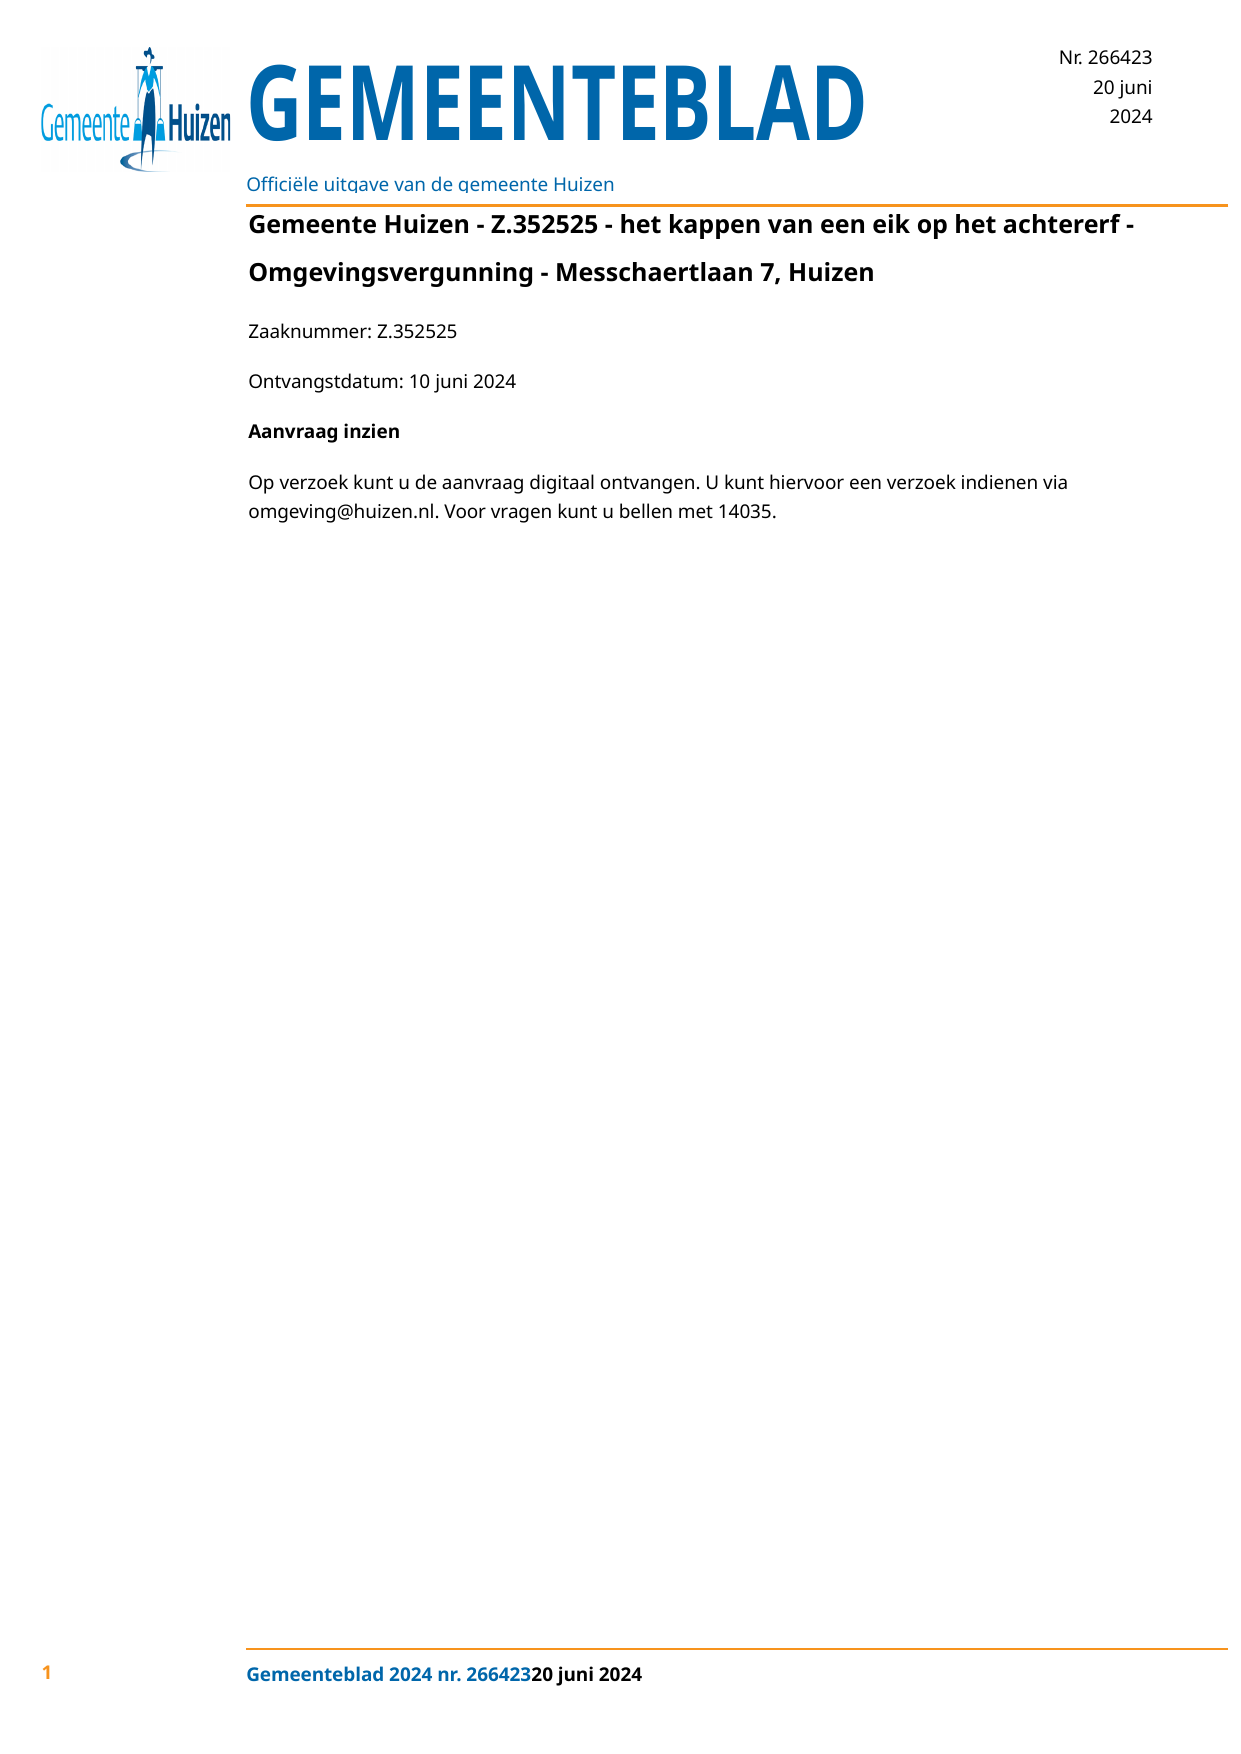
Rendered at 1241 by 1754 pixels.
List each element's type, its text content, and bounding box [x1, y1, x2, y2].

text Op verzoek kunt u de aanvraag digitaal ontvangen. U kunt hiervoor een verzoek indienen via omgeving@huizen.nl. Voor vragen kunt u bellen met 14035. [248, 469, 1152, 524]
text Ontvangstdatum: 10 juni 2024 [248, 368, 1152, 394]
text Gemeente Huizen - Z.352525 - het kappen van een eik op het achtererf - Omgevingsvergunning - Messchaertlaan 7, Huizen [248, 207, 1152, 288]
text Zaaknummer: Z.352525 [248, 318, 1152, 344]
text Aanvraag inzien [248, 419, 1152, 444]
picture [41, 47, 231, 172]
